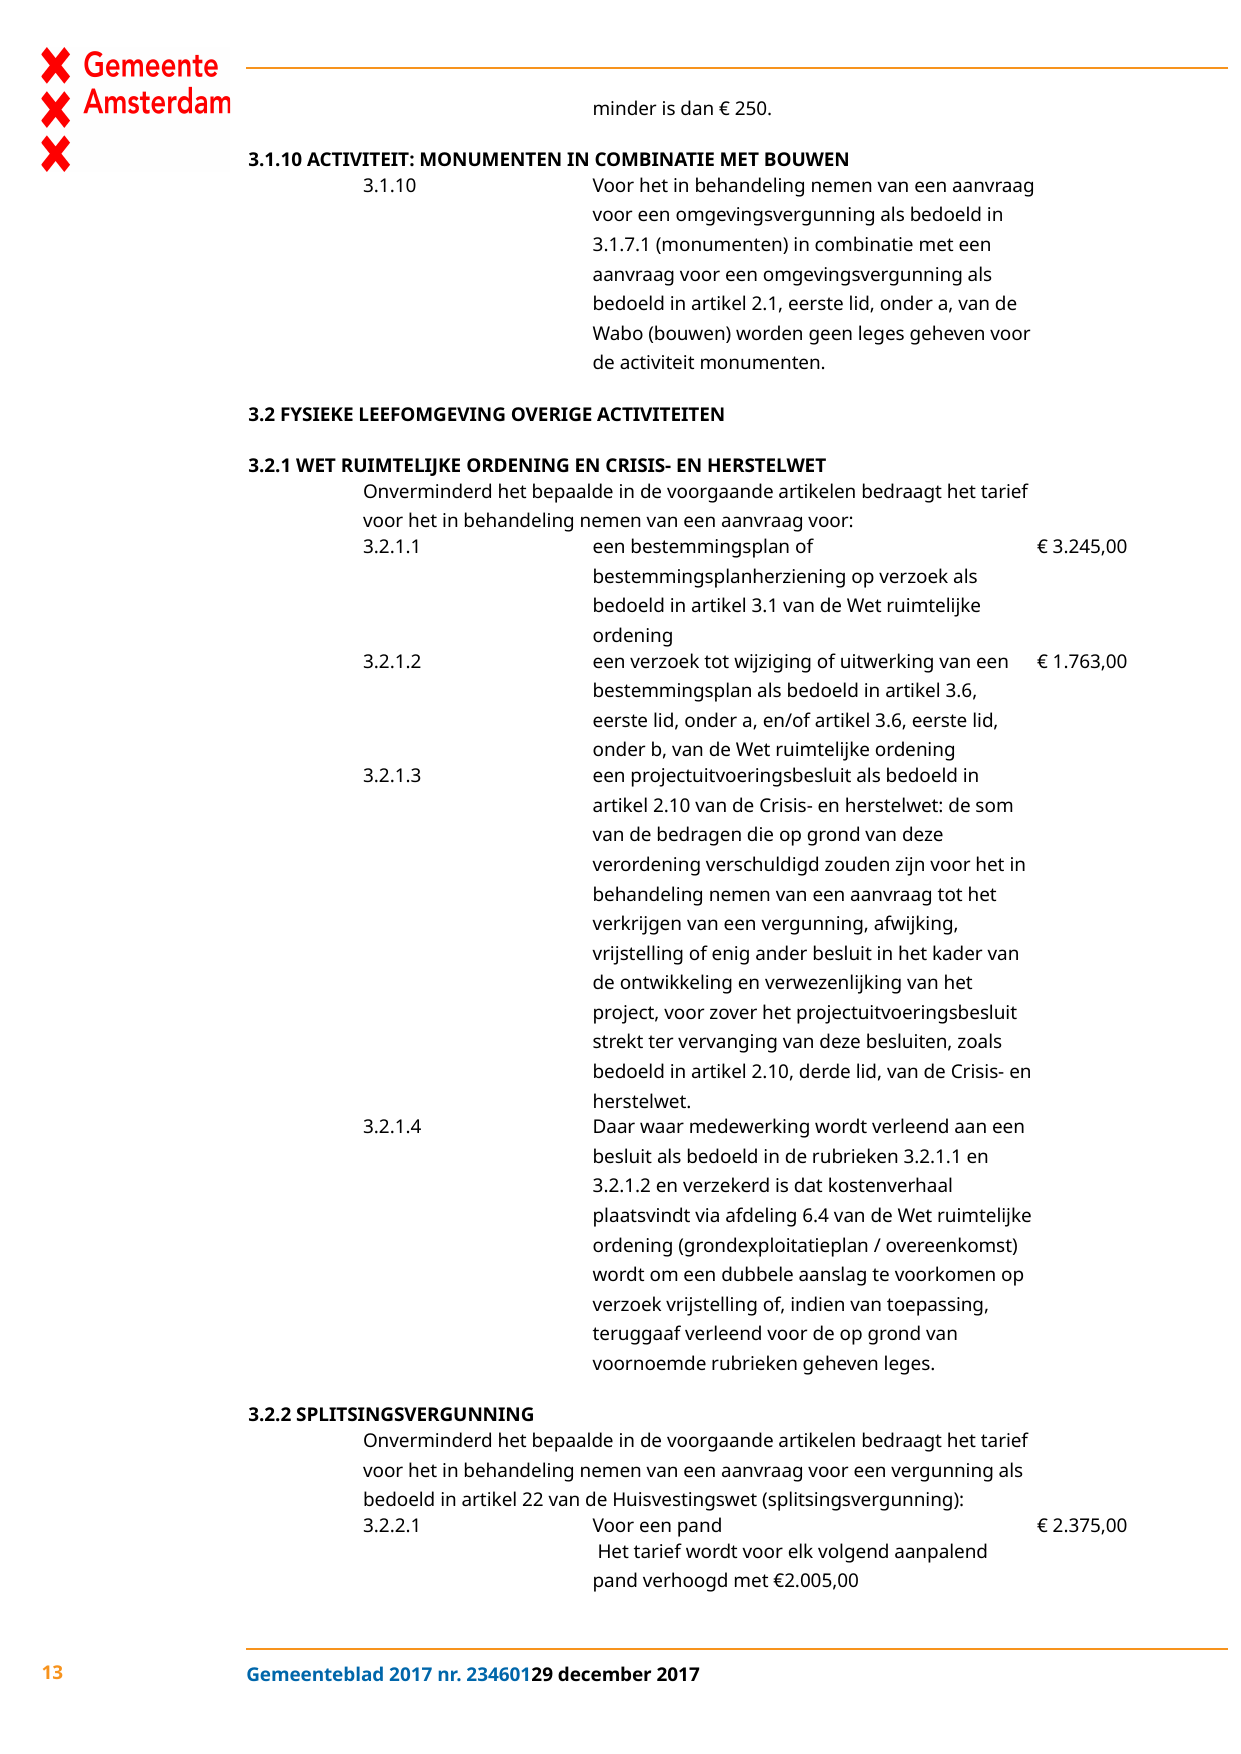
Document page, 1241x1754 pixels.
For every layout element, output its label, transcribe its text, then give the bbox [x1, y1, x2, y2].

table_cell [1037, 146, 1152, 172]
table_cell 3.1.10 ACTIVITEIT: MONUMENTEN IN COMBINATIE MET BOUWEN [248, 146, 1037, 172]
table_cell Voor het in behandeling nemen van een aanvraag voor een omgevingsvergunning als bedoeld in 3.1.7.1 (monumenten) in combinatie met een aanvraag voor een omgevingsvergunning als bedoeld in artikel 2.1, eerste lid, onder a, van de Wabo (bouwen) worden geen leges geheven voor de activiteit monumenten. [593, 172, 1037, 375]
picture [41, 47, 231, 172]
table_cell [248, 478, 363, 533]
table_cell € 3.245,00 [1037, 534, 1152, 648]
table_cell 3.2.1.3 [363, 763, 592, 1113]
table_cell [1037, 172, 1152, 375]
table_cell een projectuitvoeringsbesluit als bedoeld in artikel 2.10 van de Crisis- en herstelwet: de som van de bedragen die op grond van deze verordening verschuldigd zouden zijn voor het in behandeling nemen van een aanvraag tot het verkrijgen van een vergunning, afwijking, vrijstelling of enig ander besluit in het kader van de ontwikkeling en verwezenlijking van het project, voor zover het projectuitvoeringsbesluit strekt ter vervanging van deze besluiten, zoals bedoeld in artikel 2.10, derde lid, van de Crisis- en herstelwet. [593, 763, 1037, 1113]
table_cell [248, 1538, 363, 1593]
table_cell [363, 1376, 592, 1402]
table_cell [248, 534, 363, 648]
table_cell [248, 375, 363, 401]
table_cell [593, 1376, 1037, 1402]
table_cell [363, 375, 592, 401]
table_cell [1037, 121, 1152, 146]
table_cell [1037, 1376, 1152, 1402]
table_cell [248, 1428, 363, 1512]
table_cell een bestemmingsplan of bestemmingsplanherziening op verzoek als bedoeld in artikel 3.1 van de Wet ruimtelijke ordening [593, 534, 1037, 648]
table_cell [248, 648, 363, 762]
table_cell 3.2.2.1 [363, 1512, 592, 1538]
table_cell Voor een pand [593, 1512, 1037, 1538]
table_cell [248, 1114, 363, 1376]
table_cell [363, 95, 592, 121]
table_cell [1037, 453, 1152, 478]
table_cell [248, 172, 363, 375]
table_cell minder is dan € 250. [593, 95, 1037, 121]
table_cell 3.2.2 SPLITSINGSVERGUNNING [248, 1402, 1037, 1427]
table_cell Het tarief wordt voor elk volgend aanpalend pand verhoogd met €2.005,00 [593, 1538, 1037, 1593]
table_cell € 1.763,00 [1037, 648, 1152, 762]
table_cell [248, 763, 363, 1113]
table_cell [1037, 478, 1152, 533]
table_cell 3.2 FYSIEKE LEEFOMGEVING OVERIGE ACTIVITEITEN [248, 401, 1037, 427]
table_cell 3.2.1.1 [363, 534, 592, 648]
table_cell [363, 1538, 592, 1593]
table_cell [1037, 1428, 1152, 1512]
table_cell 3.2.1.2 [363, 648, 592, 762]
table_cell 3.1.10 [363, 172, 592, 375]
table_cell [1037, 95, 1152, 121]
table_cell [1037, 401, 1152, 427]
table_cell [867, 427, 1037, 452]
table_cell [1037, 763, 1152, 1113]
table_cell 3.2.1 WET RUIMTELIJKE ORDENING EN CRISIS- EN HERSTELWET [248, 453, 1037, 478]
table_cell [363, 121, 592, 146]
table_cell [248, 121, 363, 146]
table_cell 3.2.1.4 [363, 1114, 592, 1376]
table_cell een verzoek tot wijziging of uitwerking van een bestemmingsplan als bedoeld in artikel 3.6, eerste lid, onder a, en/of artikel 3.6, eerste lid, onder b, van de Wet ruimtelijke ordening [593, 648, 1037, 762]
table_cell Daar waar medewerking wordt verleend aan een besluit als bedoeld in de rubrieken 3.2.1.1 en 3.2.1.2 en verzekerd is dat kostenverhaal plaatsvindt via afdeling 6.4 van de Wet ruimtelijke ordening (grondexploitatieplan / overeenkomst) wordt om een dubbele aanslag te voorkomen op verzoek vrijstelling of, indien van toepassing, teruggaaf verleend voor de op grond van voornoemde rubrieken geheven leges. [593, 1114, 1037, 1376]
table_cell € 2.375,00 [1037, 1512, 1152, 1538]
table_cell [1037, 1538, 1152, 1593]
table_cell [248, 1376, 363, 1402]
table_cell [593, 375, 1037, 401]
table_cell [248, 1512, 363, 1538]
table_cell Onverminderd het bepaalde in de voorgaande artikelen bedraagt het tarief voor het in behandeling nemen van een aanvraag voor een vergunning als bedoeld in artikel 22 van de Huisvestingswet (splitsingsvergunning): [363, 1428, 1037, 1512]
table_cell [248, 95, 363, 121]
table_cell [363, 427, 867, 452]
table_cell [1037, 427, 1152, 452]
table_cell Onverminderd het bepaalde in de voorgaande artikelen bedraagt het tarief voor het in behandeling nemen van een aanvraag voor: [363, 478, 1037, 533]
table_cell [1037, 1402, 1152, 1427]
table_cell [1037, 375, 1152, 401]
table_cell [593, 121, 1037, 146]
table_cell [1037, 1114, 1152, 1376]
table_cell [248, 427, 363, 452]
